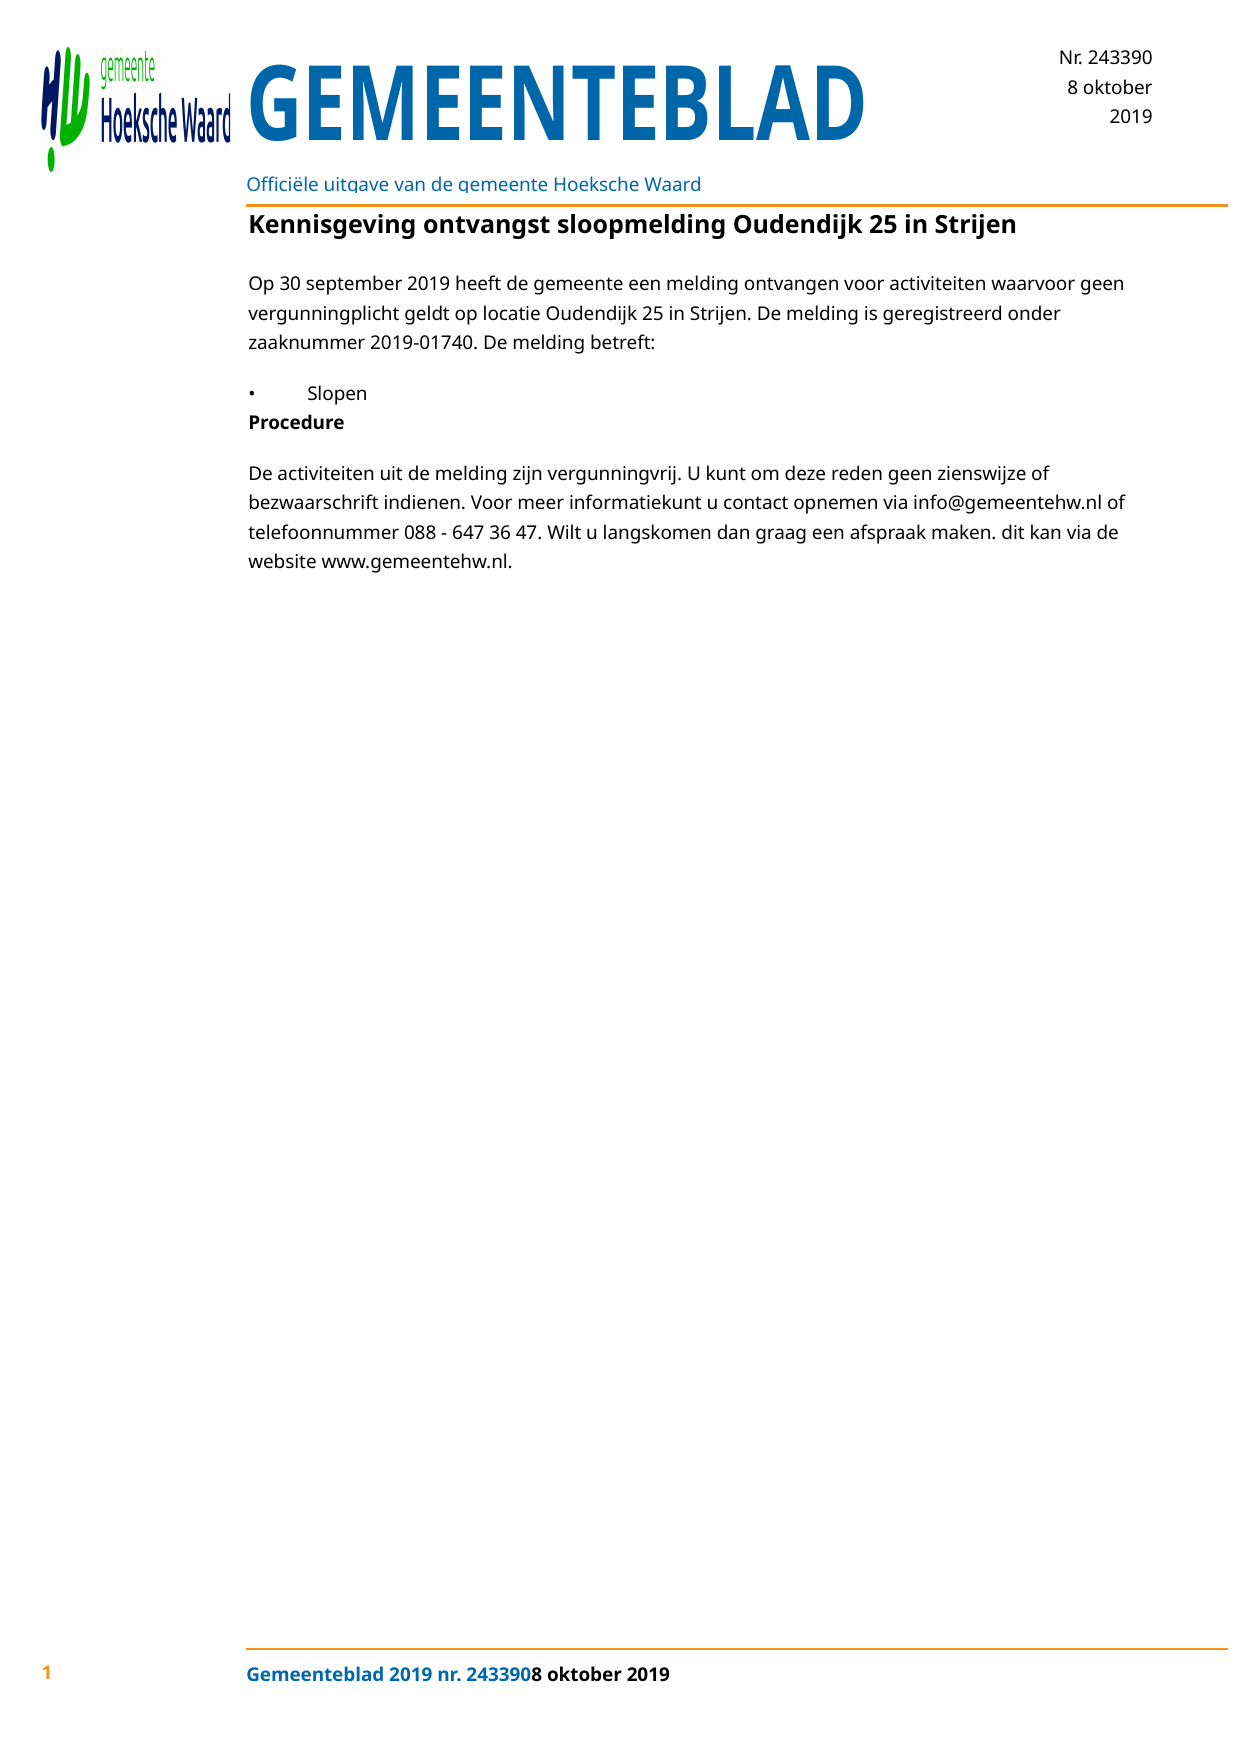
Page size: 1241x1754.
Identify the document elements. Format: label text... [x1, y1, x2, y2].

picture [41, 47, 231, 172]
text Op 30 september 2019 heeft de gemeente een melding ontvangen voor activiteiten waarvoor geen vergunningplicht geldt op locatie Oudendijk 25 in Strijen. De melding is geregistreerd onder zaaknummer 2019-01740. De melding betreft: [248, 270, 1152, 355]
list Slopen [248, 380, 1152, 406]
text Procedure [248, 409, 1152, 435]
text De activiteiten uit de melding zijn vergunningvrij. U kunt om deze reden geen zienswijze of bezwaarschrift indienen. Voor meer informatiekunt u contact opnemen via info@gemeentehw.nl of telefoonnummer 088 - 647 36 47. Wilt u langskomen dan graag een afspraak maken. dit kan via de website www.gemeentehw.nl. [248, 460, 1152, 574]
text Kennisgeving ontvangst sloopmelding Oudendijk 25 in Strijen [248, 207, 1152, 241]
